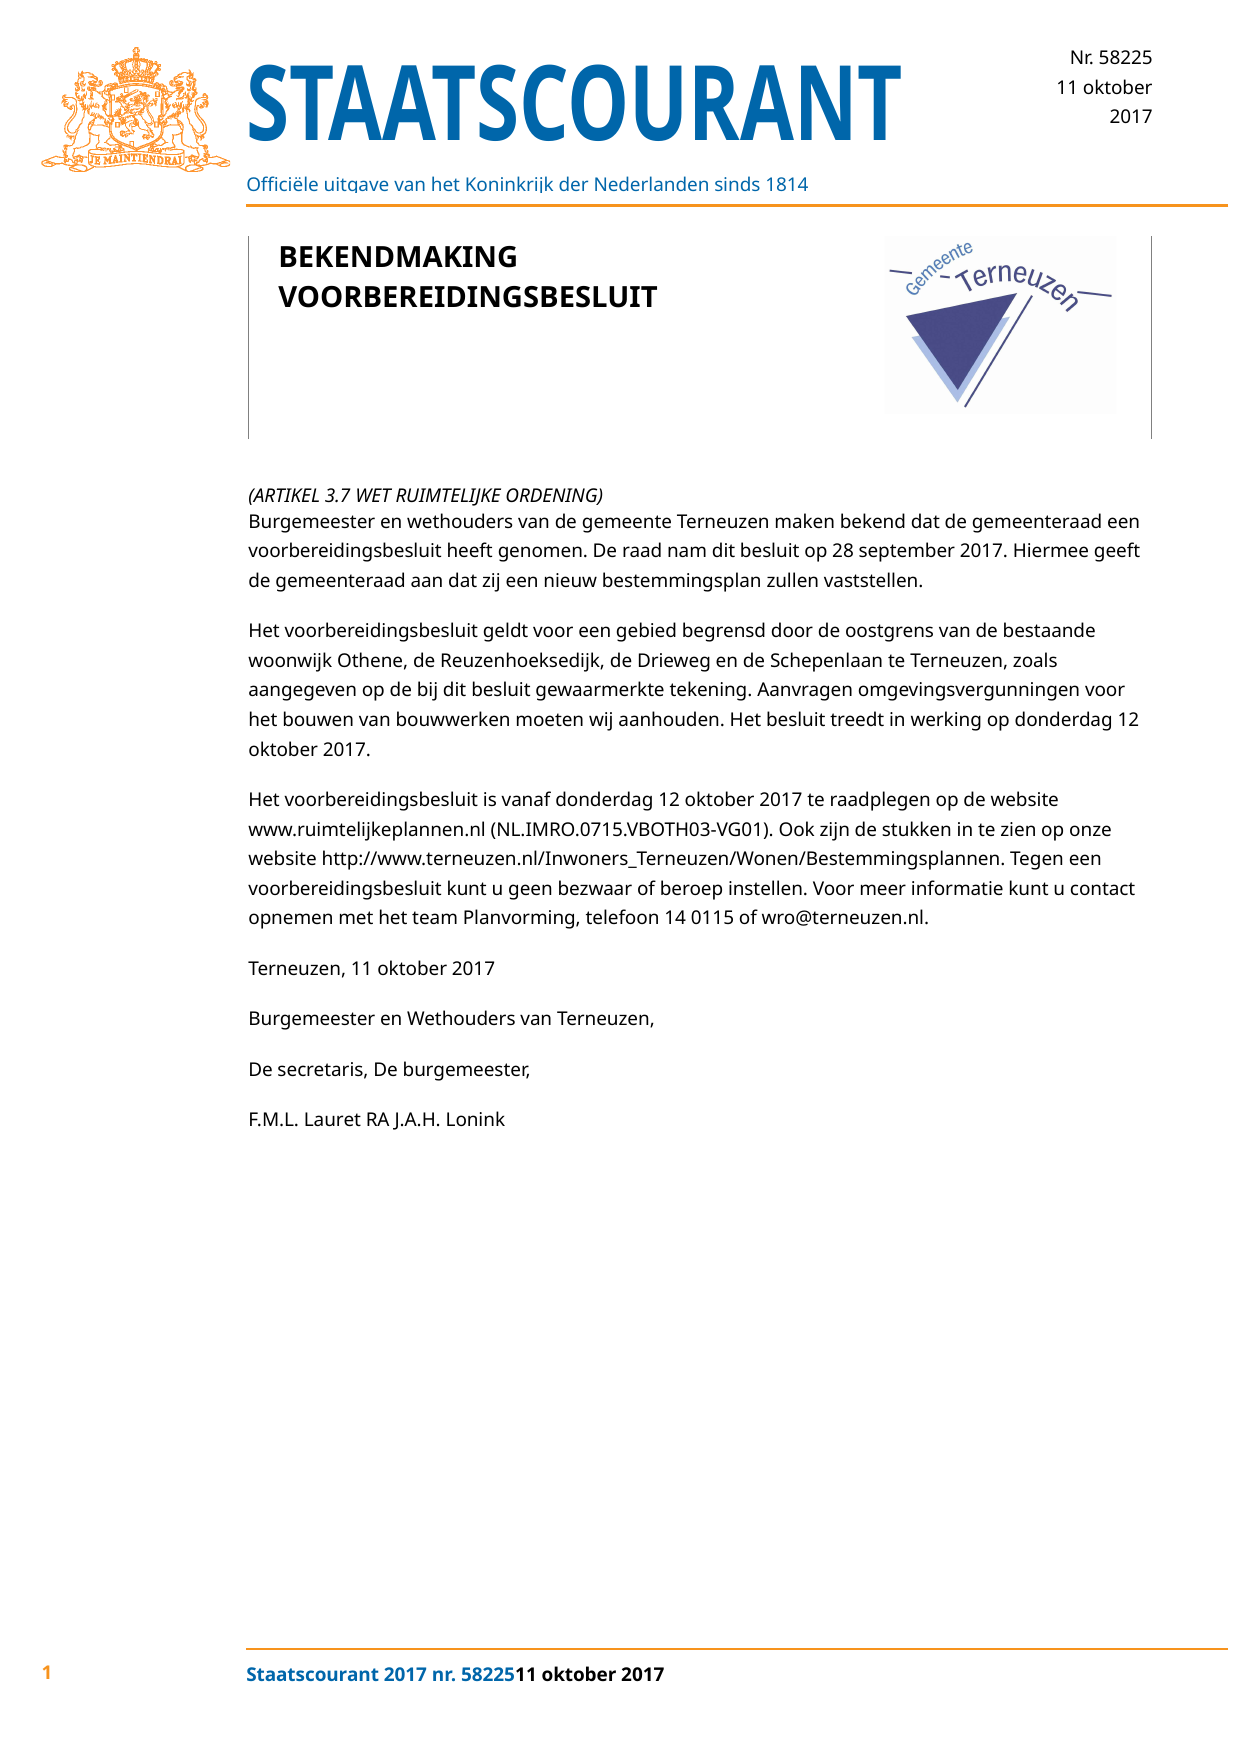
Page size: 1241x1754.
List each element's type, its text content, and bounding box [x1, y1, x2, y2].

text Burgemeester en Wethouders van Terneuzen, [248, 1005, 1152, 1031]
text Terneuzen, 11 oktober 2017 [248, 955, 1152, 981]
text Het voorbereidingsbesluit is vanaf donderdag 12 oktober 2017 te raadplegen op de website www.ruimtelijkeplannen.nl (NL.IMRO.0715.VBOTH03-VG01). Ook zijn de stukken in te zien op onze website http://www.terneuzen.nl/Inwoners_Terneuzen/Wonen/Bestemmingsplannen. Tegen een voorbereidingsbesluit kunt u geen bezwaar of beroep instellen. Voor meer informatie kunt u contact opnemen met het team Planvorming, telefoon 14 0115 of wro@terneuzen.nl. [248, 786, 1152, 930]
text (ARTIKEL 3.7 WET RUIMTELIJKE ORDENING) [248, 482, 1152, 508]
text De secretaris, De burgemeester, [248, 1056, 1152, 1082]
table_header [1117, 236, 1151, 413]
table_header [850, 236, 884, 413]
text F.M.L. Lauret RA J.A.H. Lonink [248, 1106, 1152, 1132]
picture [884, 236, 1117, 414]
table_header BEKENDMAKING VOORBEREIDINGSBESLUIT [249, 236, 850, 439]
text Het voorbereidingsbesluit geldt voor een gebied begrensd door de oostgrens van de bestaande woonwijk Othene, de Reuzenhoeksedijk, de Drieweg en de Schepenlaan te Terneuzen, zoals aangegeven op de bij dit besluit gewaarmerkte tekening. Aanvragen omgevingsvergunningen voor het bouwen van bouwwerken moeten wij aanhouden. Het besluit treedt in werking op donderdag 12 oktober 2017. [248, 617, 1152, 762]
picture [41, 47, 231, 172]
text Burgemeester en wethouders van de gemeente Terneuzen maken bekend dat de gemeenteraad een voorbereidingsbesluit heeft genomen. De raad nam dit besluit op 28 september 2017. Hiermee geeft de gemeenteraad aan dat zij een nieuw bestemmingsplan zullen vaststellen. [248, 508, 1152, 593]
table_header [850, 414, 1151, 439]
